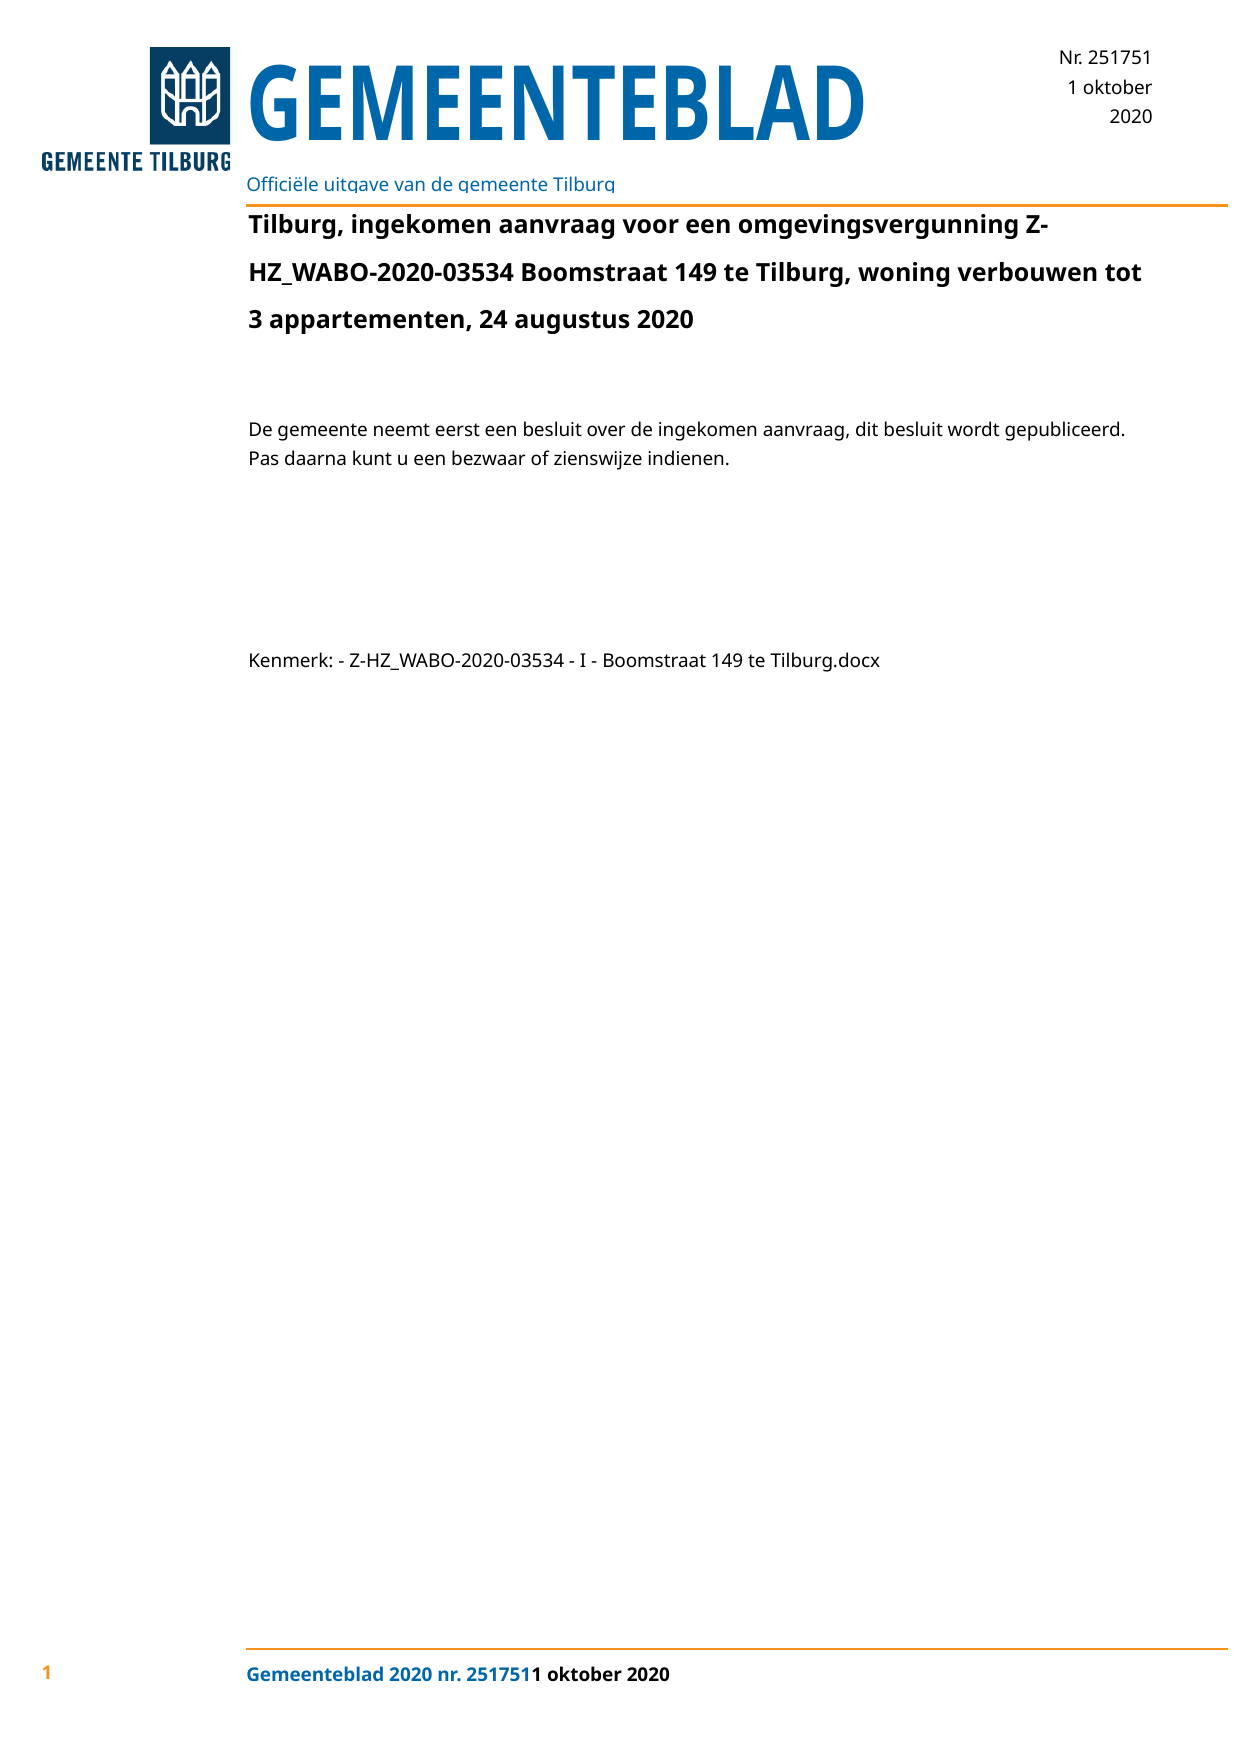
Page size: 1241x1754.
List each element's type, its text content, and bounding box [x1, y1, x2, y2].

text De gemeente neemt eerst een besluit over de ingekomen aanvraag, dit besluit wordt gepubliceerd. Pas daarna kunt u een bezwaar of zienswijze indienen. [248, 416, 1152, 471]
text Tilburg, ingekomen aanvraag voor een omgevingsvergunning Z-HZ_WABO-2020-03534 Boomstraat 149 te Tilburg, woning verbouwen tot 3 appartementen, 24 augustus 2020 [248, 207, 1152, 336]
picture [41, 47, 231, 172]
text Kenmerk: - Z-HZ_WABO-2020-03534 - I - Boomstraat 149 te Tilburg.docx [248, 647, 1152, 673]
